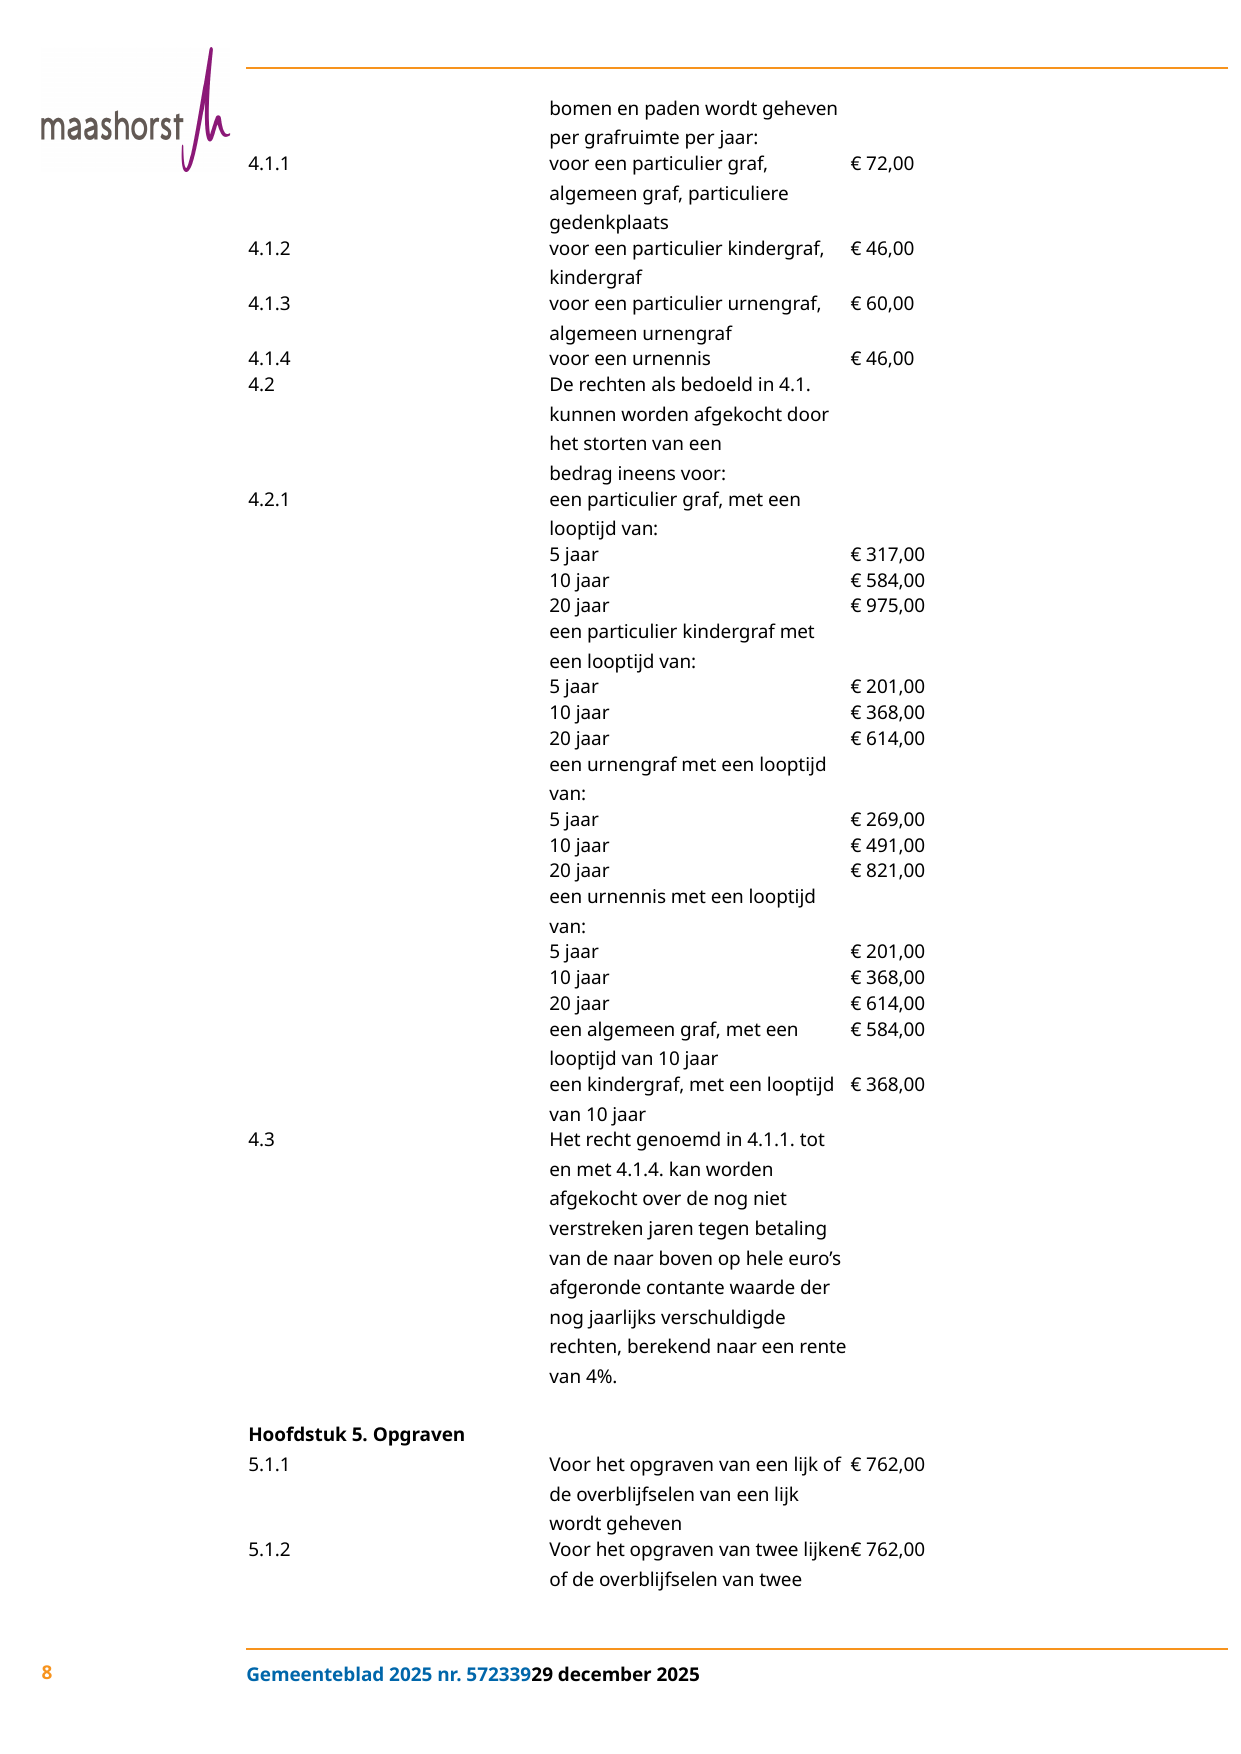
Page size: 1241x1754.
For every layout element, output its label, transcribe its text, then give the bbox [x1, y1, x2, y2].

table_cell € 614,00 [850, 725, 1152, 751]
table_cell een particulier kindergraf met een looptijd van: [549, 618, 850, 674]
table_cell [850, 1126, 1152, 1389]
table_cell [850, 751, 1152, 806]
table_cell € 60,00 [850, 290, 1152, 346]
table_cell 5 jaar [549, 939, 850, 964]
table_cell € 72,00 [850, 150, 1152, 235]
table_cell 4.3 [248, 1126, 549, 1389]
table_cell 4.2.1 [248, 486, 549, 1126]
table_cell € 368,00 [850, 964, 1152, 990]
table_cell € 584,00 [850, 567, 1152, 593]
table_cell € 584,00 [850, 1016, 1152, 1071]
table_cell € 821,00 [850, 858, 1152, 883]
table_cell 20 jaar [549, 990, 850, 1016]
table_cell 5.1.2 [248, 1536, 549, 1592]
table_header 5.1.1 [248, 1451, 549, 1536]
table_cell € 368,00 [850, 699, 1152, 725]
table_cell € 368,00 [850, 1071, 1152, 1126]
table_cell een urnengraf met een looptijd van: [549, 751, 850, 806]
table_cell 4.1.1 [248, 150, 549, 235]
table_cell 20 jaar [549, 858, 850, 883]
table_cell € 269,00 [850, 806, 1152, 832]
table_cell een algemeen graf, met een looptijd van 10 jaar [549, 1016, 850, 1071]
table_cell De rechten als bedoeld in 4.1. kunnen worden afgekocht door het storten van een bedrag ineens voor: [549, 371, 850, 486]
table_header € 762,00 [850, 1451, 1152, 1536]
table_cell 10 jaar [549, 964, 850, 990]
table_cell 5 jaar [549, 541, 850, 567]
table_header [850, 95, 1152, 150]
table_cell € 201,00 [850, 674, 1152, 699]
table_cell 4.2 [248, 371, 549, 486]
table_cell een kindergraf, met een looptijd van 10 jaar [549, 1071, 850, 1126]
table_cell [850, 618, 1152, 674]
table_cell € 317,00 [850, 541, 1152, 567]
table_header bomen en paden wordt geheven per grafruimte per jaar: [549, 95, 850, 150]
table_cell € 762,00 [850, 1536, 1152, 1592]
table_cell een particulier graf, met een looptijd van: [549, 486, 850, 541]
table_cell 10 jaar [549, 699, 850, 725]
table_cell € 491,00 [850, 832, 1152, 858]
table_cell voor een particulier urnengraf, algemeen urnengraf [549, 290, 850, 346]
table_cell 10 jaar [549, 567, 850, 593]
table_cell € 975,00 [850, 593, 1152, 618]
table_cell voor een particulier graf, algemeen graf, particuliere gedenkplaats [549, 150, 850, 235]
table_cell 20 jaar [549, 725, 850, 751]
table_cell [850, 486, 1152, 541]
table_cell [850, 371, 1152, 486]
table_cell 4.1.4 [248, 346, 549, 371]
table_cell 5 jaar [549, 806, 850, 832]
table_cell voor een particulier kindergraf, kindergraf [549, 235, 850, 290]
table_cell voor een urnennis [549, 346, 850, 371]
table_cell 4.1.2 [248, 235, 549, 290]
table_cell 5 jaar [549, 674, 850, 699]
table_cell 4.1.3 [248, 290, 549, 346]
picture [41, 47, 231, 172]
table_cell € 201,00 [850, 939, 1152, 964]
table_header [248, 95, 549, 150]
table_cell Het recht genoemd in 4.1.1. tot en met 4.1.4. kan worden afgekocht over de nog niet verstreken jaren tegen betaling van de naar boven op hele euro’s afgeronde contante waarde der nog jaarlijks verschuldigde rechten, berekend naar een rente van 4%. [549, 1126, 850, 1389]
table_cell [850, 883, 1152, 939]
table_cell een urnennis met een looptijd van: [549, 883, 850, 939]
table_cell € 46,00 [850, 346, 1152, 371]
table_cell 10 jaar [549, 832, 850, 858]
table_header Voor het opgraven van een lijk of de overblijfselen van een lijk wordt geheven [549, 1451, 850, 1536]
table_cell Voor het opgraven van twee lijken of de overblijfselen van twee [549, 1536, 850, 1592]
text Hoofdstuk 5. Opgraven [248, 1422, 1152, 1447]
table_cell € 614,00 [850, 990, 1152, 1016]
table_cell 20 jaar [549, 593, 850, 618]
table_cell € 46,00 [850, 235, 1152, 290]
